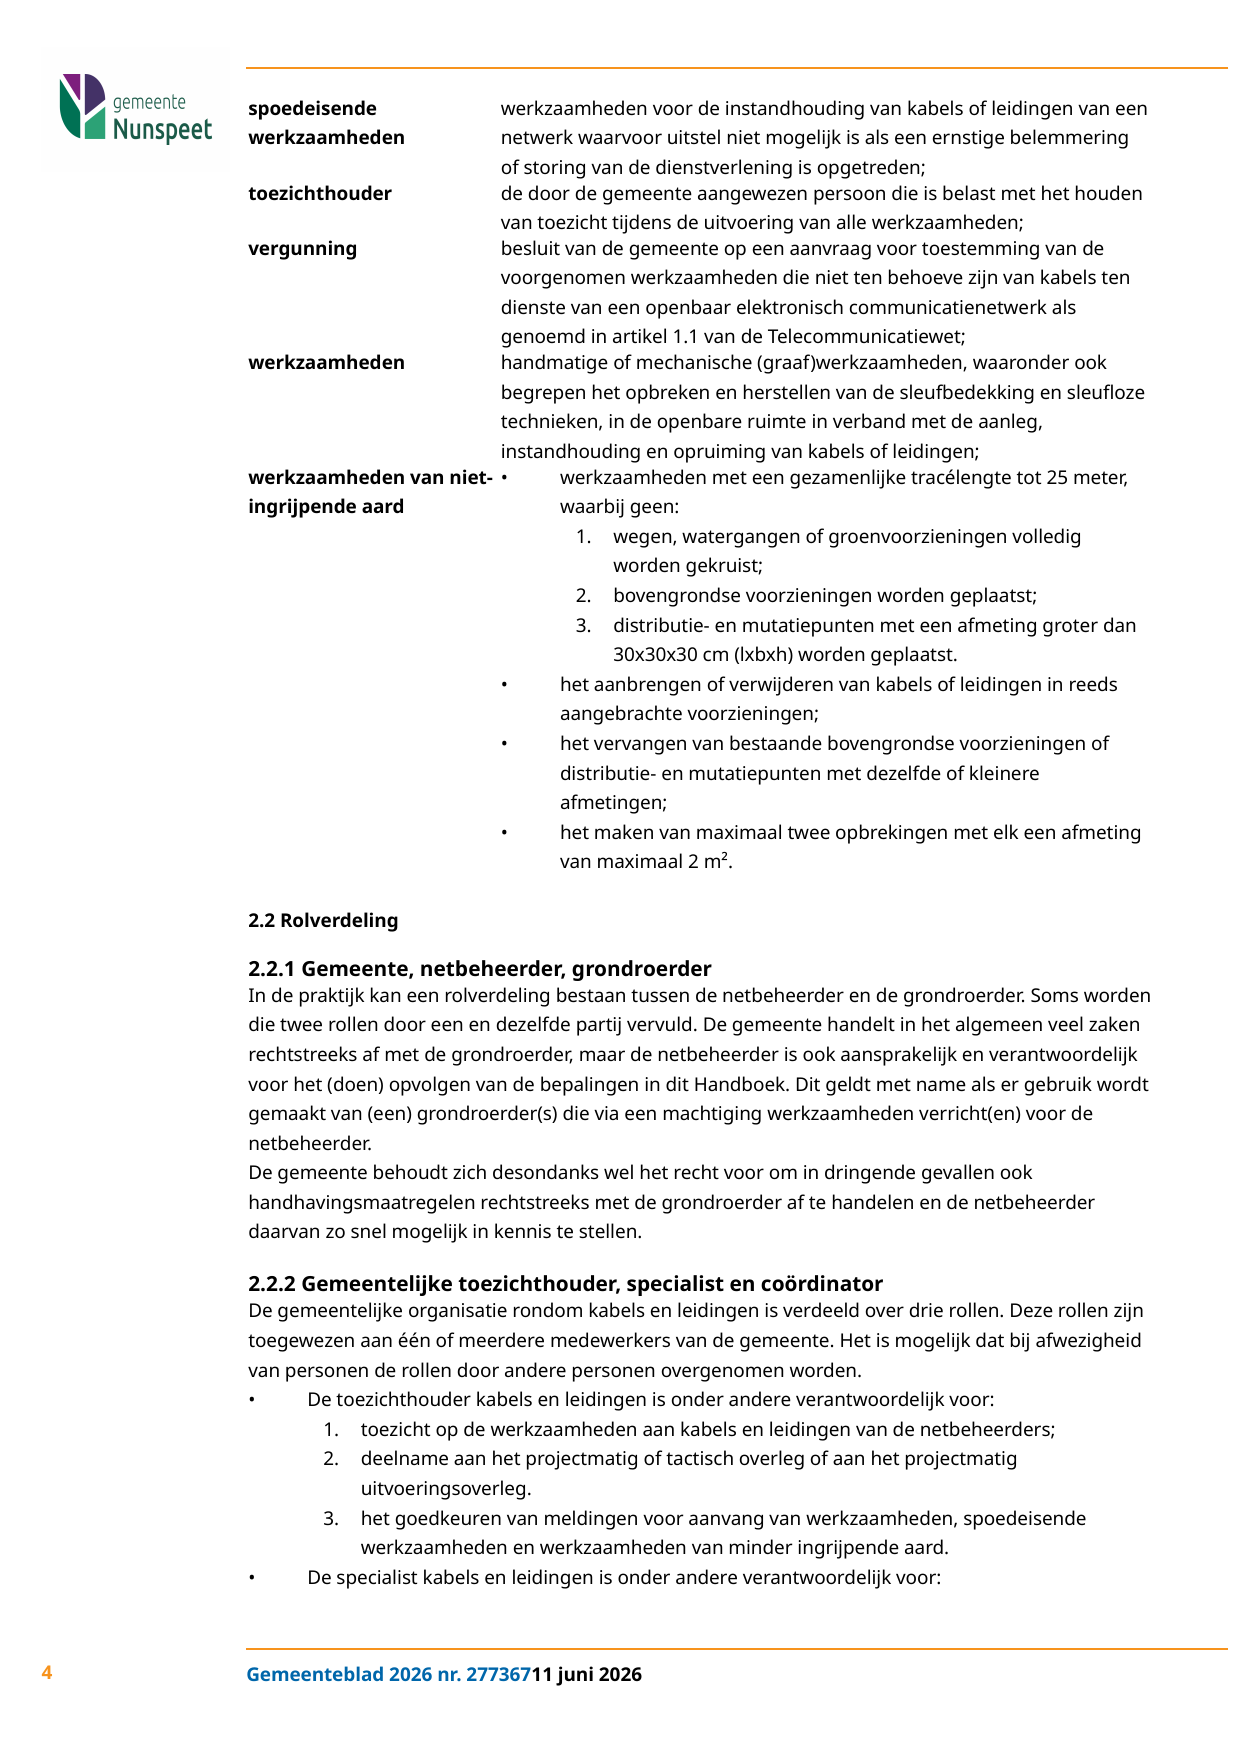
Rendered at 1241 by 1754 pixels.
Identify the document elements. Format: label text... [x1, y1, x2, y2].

text 2.2 Rolverdeling [248, 907, 1152, 933]
table_cell spoedeisende werkzaamheden [248, 95, 501, 180]
table_cell toezichthouder [248, 180, 501, 235]
list De toezichthouder kabels en leidingen is onder andere verantwoordelijk voor: [248, 1386, 1152, 1412]
table_cell werkzaamheden met een gezamenlijke tracélengte tot 25 meter, waarbij geen: wegen, watergangen of groenvoorzieningen volledig worden gekruist; bovengrondse voorzieningen worden geplaatst; distributie- en mutatiepunten met een afmeting groter dan 30x30x30 cm (lxbxh) worden geplaatst. het aanbrengen of verwijderen van kabels of leidingen in reeds aangebrachte voorzieningen; het vervangen van bestaande bovengrondse voorzieningen of distributie- en mutatiepunten met dezelfde of kleinere afmetingen; het maken van maximaal twee opbrekingen met elk een afmeting van maximaal 2 m². [501, 464, 1152, 874]
table_cell werkzaamheden [248, 350, 501, 464]
text De gemeentelijke organisatie rondom kabels en leidingen is verdeeld over drie rollen. Deze rollen zijn toegewezen aan één of meerdere medewerkers van de gemeente. Het is mogelijk dat bij afwezigheid van personen de rollen door andere personen overgenomen worden. [248, 1298, 1152, 1382]
list De specialist kabels en leidingen is onder andere verantwoordelijk voor: [248, 1564, 1152, 1589]
table_cell werkzaamheden van niet-ingrijpende aard [248, 464, 501, 874]
list toezicht op de werkzaamheden aan kabels en leidingen van de netbeheerders; [323, 1416, 1152, 1442]
table_cell werkzaamheden voor de instandhouding van kabels of leidingen van een netwerk waarvoor uitstel niet mogelijk is als een ernstige belemmering of storing van de dienstverlening is opgetreden; [501, 95, 1152, 180]
text De gemeente behoudt zich desondanks wel het recht voor om in dringende gevallen ook handhavingsmaatregelen rechtstreeks met de grondroerder af te handelen en de netbeheerder daarvan zo snel mogelijk in kennis te stellen. [248, 1159, 1152, 1244]
text 2.2.1 Gemeente, netbeheerder, grondroerder [248, 954, 1152, 982]
table_cell de door de gemeente aangewezen persoon die is belast met het houden van toezicht tijdens de uitvoering van alle werkzaamheden; [501, 180, 1152, 235]
list het goedkeuren van meldingen voor aanvang van werkzaamheden, spoedeisende werkzaamheden en werkzaamheden van minder ingrijpende aard. [323, 1505, 1152, 1560]
table_cell besluit van de gemeente op een aanvraag voor toestemming van de voorgenomen werkzaamheden die niet ten behoeve zijn van kabels ten dienste van een openbaar elektronisch communicatienetwerk als genoemd in artikel 1.1 van de Telecommunicatiewet; [501, 235, 1152, 349]
picture [41, 47, 231, 172]
table_cell vergunning [248, 235, 501, 349]
list deelname aan het projectmatig of tactisch overleg of aan het projectmatig uitvoeringsoverleg. [323, 1446, 1152, 1501]
table_cell handmatige of mechanische (graaf)werkzaamheden, waaronder ook begrepen het opbreken en herstellen van de sleufbedekking en sleufloze technieken, in de openbare ruimte in verband met de aanleg, instandhouding en opruiming van kabels of leidingen; [501, 350, 1152, 464]
text 2.2.2 Gemeentelijke toezichthouder, specialist en coördinator [248, 1269, 1152, 1298]
text In de praktijk kan een rolverdeling bestaan tussen de netbeheerder en de grondroerder. Soms worden die twee rollen door een en dezelfde partij vervuld. De gemeente handelt in het algemeen veel zaken rechtstreeks af met de grondroerder, maar de netbeheerder is ook aansprakelijk en verantwoordelijk voor het (doen) opvolgen van de bepalingen in dit Handboek. Dit geldt met name als er gebruik wordt gemaakt van (een) grondroerder(s) die via een machtiging werkzaamheden verricht(en) voor de netbeheerder. [248, 982, 1152, 1156]
